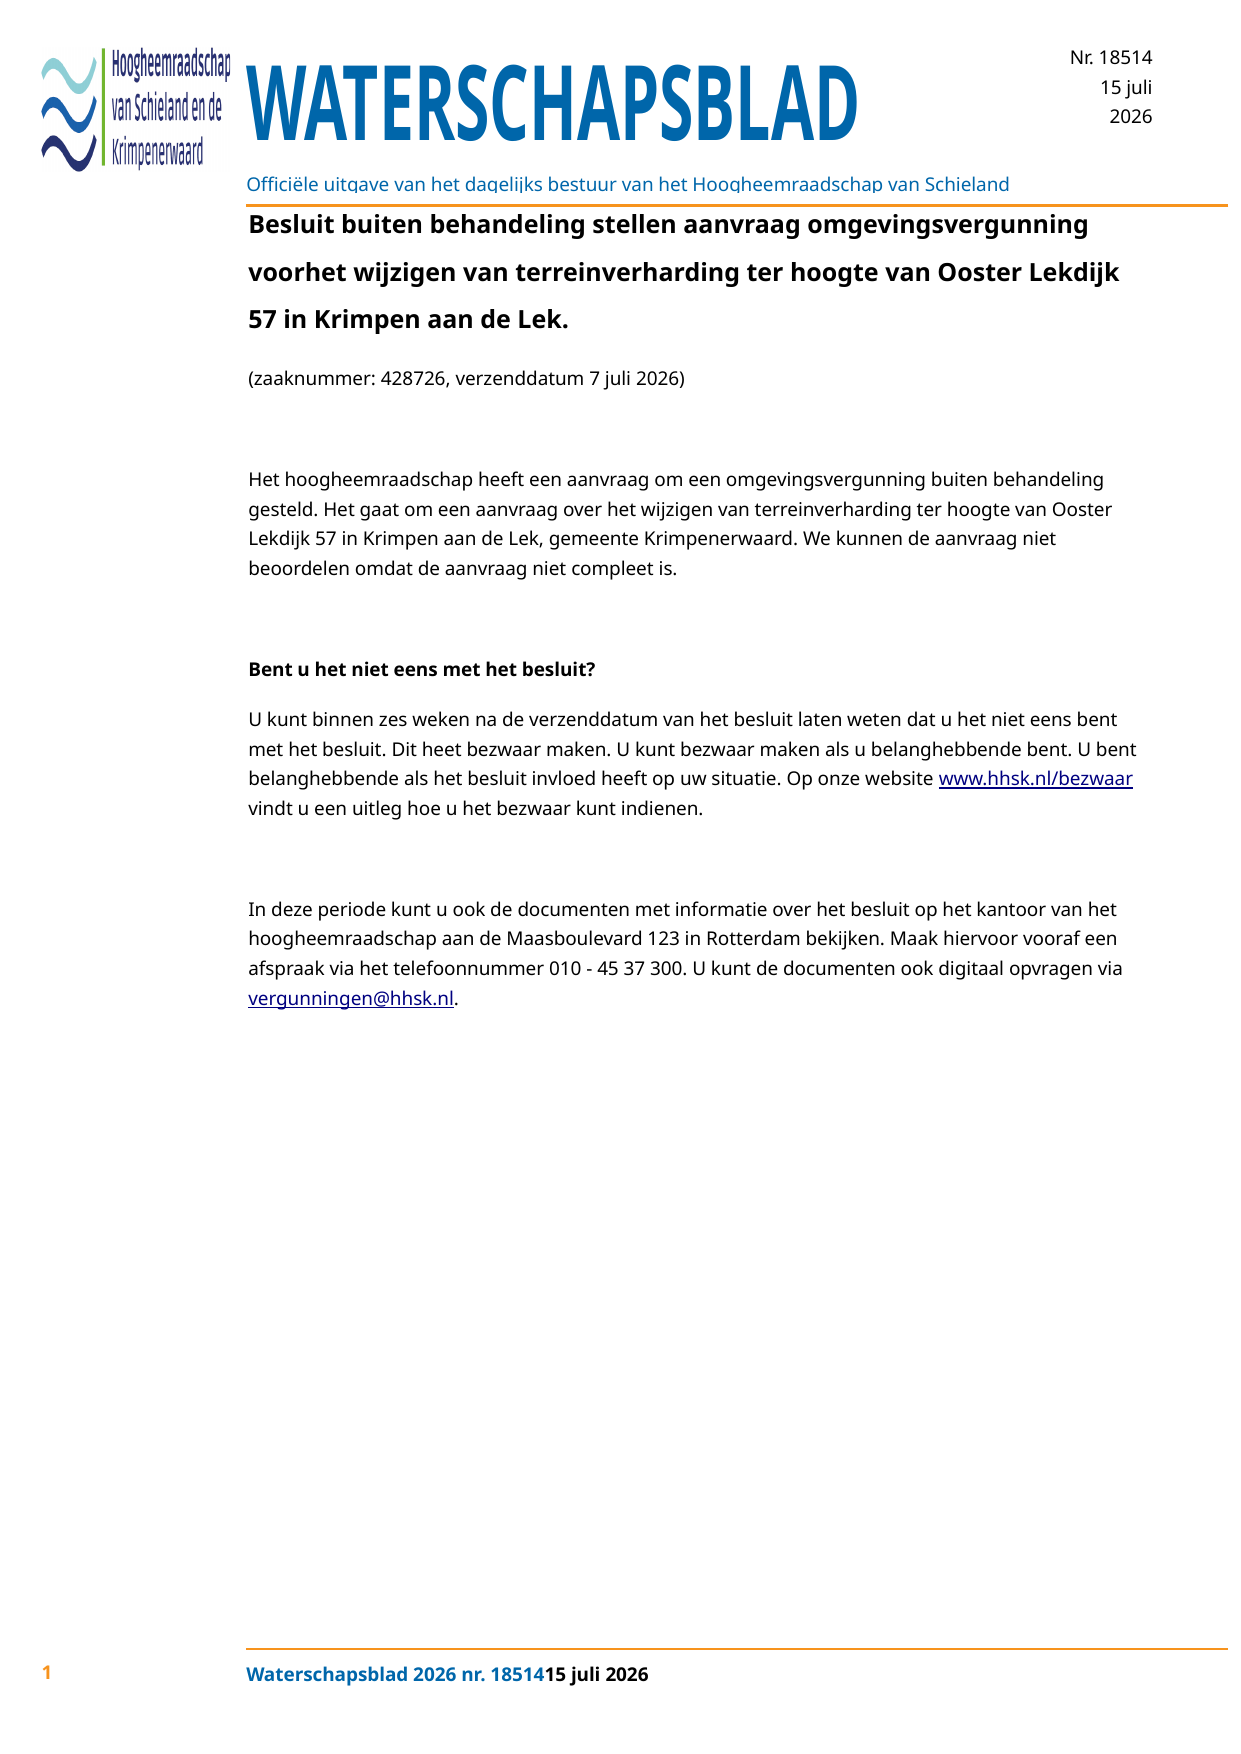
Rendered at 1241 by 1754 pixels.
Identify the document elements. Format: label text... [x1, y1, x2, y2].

picture [41, 47, 231, 172]
text Besluit buiten behandeling stellen aanvraag omgevingsvergunning voorhet wijzigen van terreinverharding ter hoogte van Ooster Lekdijk 57 in Krimpen aan de Lek. [248, 207, 1152, 336]
text Bent u het niet eens met het besluit? [248, 656, 1152, 682]
text In deze periode kunt u ook de documenten met informatie over het besluit op het kantoor van het hoogheemraadschap aan de Maasboulevard 123 in Rotterdam bekijken. Maak hiervoor vooraf een afspraak via het telefoonnummer 010 - 45 37 300. U kunt de documenten ook digitaal opvragen via vergunningen@hhsk.nl. [248, 896, 1152, 1010]
text U kunt binnen zes weken na de verzenddatum van het besluit laten weten dat u het niet eens bent met het besluit. Dit heet bezwaar maken. U kunt bezwaar maken als u belanghebbende bent. U bent belanghebbende als het besluit invloed heeft op uw situatie. Op onze website www.hhsk.nl/bezwaar vindt u een uitleg hoe u het bezwaar kunt indienen. [248, 706, 1152, 821]
text (zaaknummer: 428726, verzenddatum 7 juli 2026) [248, 366, 1152, 391]
text Het hoogheemraadschap heeft een aanvraag om een omgevingsvergunning buiten behandeling gesteld. Het gaat om een aanvraag over het wijzigen van terreinverharding ter hoogte van Ooster Lekdijk 57 in Krimpen aan de Lek, gemeente Krimpenerwaard. We kunnen de aanvraag niet beoordelen omdat de aanvraag niet compleet is. [248, 466, 1152, 581]
